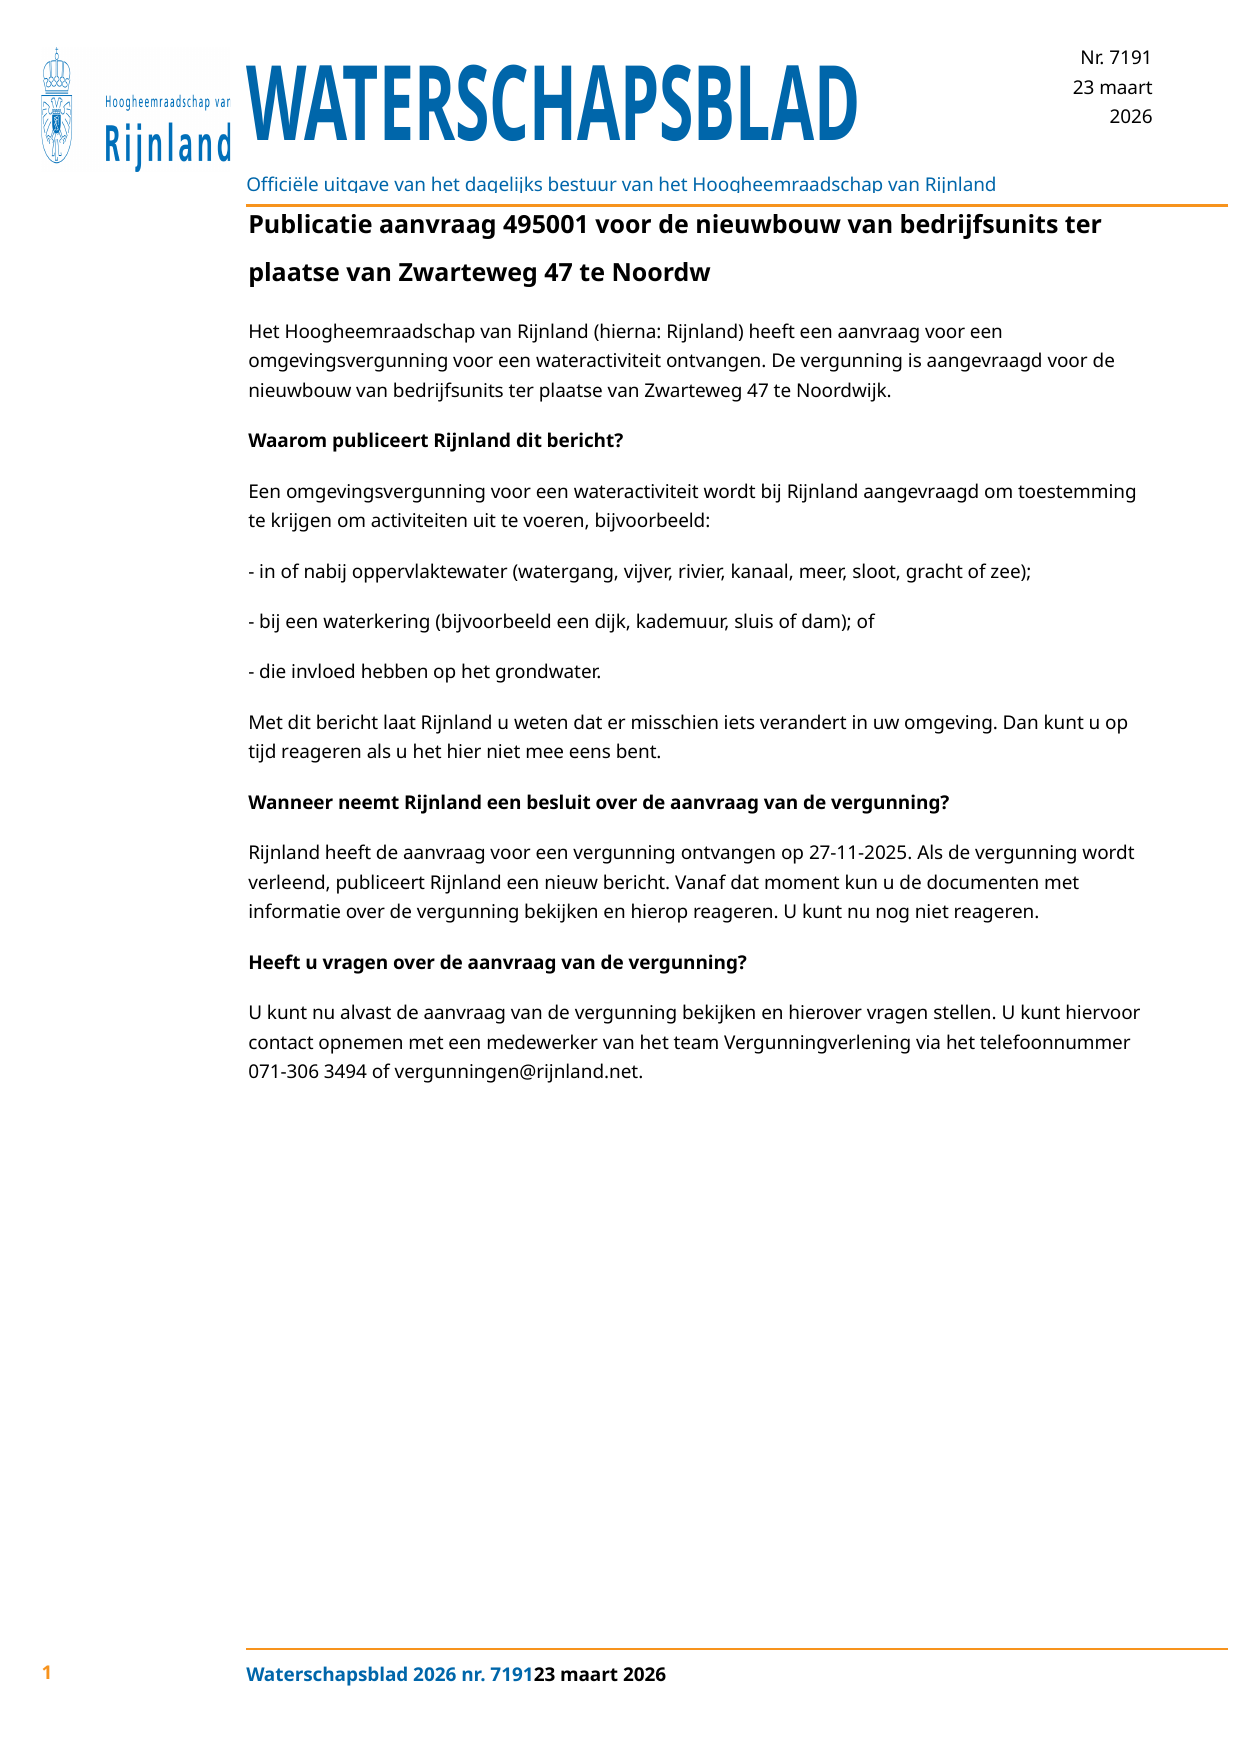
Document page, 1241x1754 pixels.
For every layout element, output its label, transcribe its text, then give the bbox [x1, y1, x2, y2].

text Publicatie aanvraag 495001 voor de nieuwbouw van bedrijfsunits ter plaatse van Zwarteweg 47 te Noordw [248, 207, 1152, 288]
text Rijnland heeft de aanvraag voor een vergunning ontvangen op 27-11-2025. Als de vergunning wordt verleend, publiceert Rijnland een nieuw bericht. Vanaf dat moment kun u de documenten met informatie over de vergunning bekijken en hierop reageren. U kunt nu nog niet reageren. [248, 839, 1152, 924]
text Wanneer neemt Rijnland een besluit over de aanvraag van de vergunning? [248, 789, 1152, 815]
text - die invloed hebben op het grondwater. [248, 659, 1152, 684]
text Een omgevingsvergunning voor een wateractiviteit wordt bij Rijnland aangevraagd om toestemming te krijgen om activiteiten uit te voeren, bijvoorbeeld: [248, 478, 1152, 533]
picture [41, 47, 231, 172]
text Heeft u vragen over de aanvraag van de vergunning? [248, 949, 1152, 975]
text Het Hoogheemraadschap van Rijnland (hierna: Rijnland) heeft een aanvraag voor een omgevingsvergunning voor een wateractiviteit ontvangen. De vergunning is aangevraagd voor de nieuwbouw van bedrijfsunits ter plaatse van Zwarteweg 47 te Noordwijk. [248, 318, 1152, 403]
text Met dit bericht laat Rijnland u weten dat er misschien iets verandert in uw omgeving. Dan kunt u op tijd reageren als u het hier niet mee eens bent. [248, 709, 1152, 764]
text - bij een waterkering (bijvoorbeeld een dijk, kademuur, sluis of dam); of [248, 608, 1152, 634]
text U kunt nu alvast de aanvraag van de vergunning bekijken en hierover vragen stellen. U kunt hiervoor contact opnemen met een medewerker van het team Vergunningverlening via het telefoonnummer 071-306 3494 of vergunningen@rijnland.net. [248, 999, 1152, 1084]
text - in of nabij oppervlaktewater (watergang, vijver, rivier, kanaal, meer, sloot, gracht of zee); [248, 558, 1152, 584]
text Waarom publiceert Rijnland dit bericht? [248, 427, 1152, 453]
